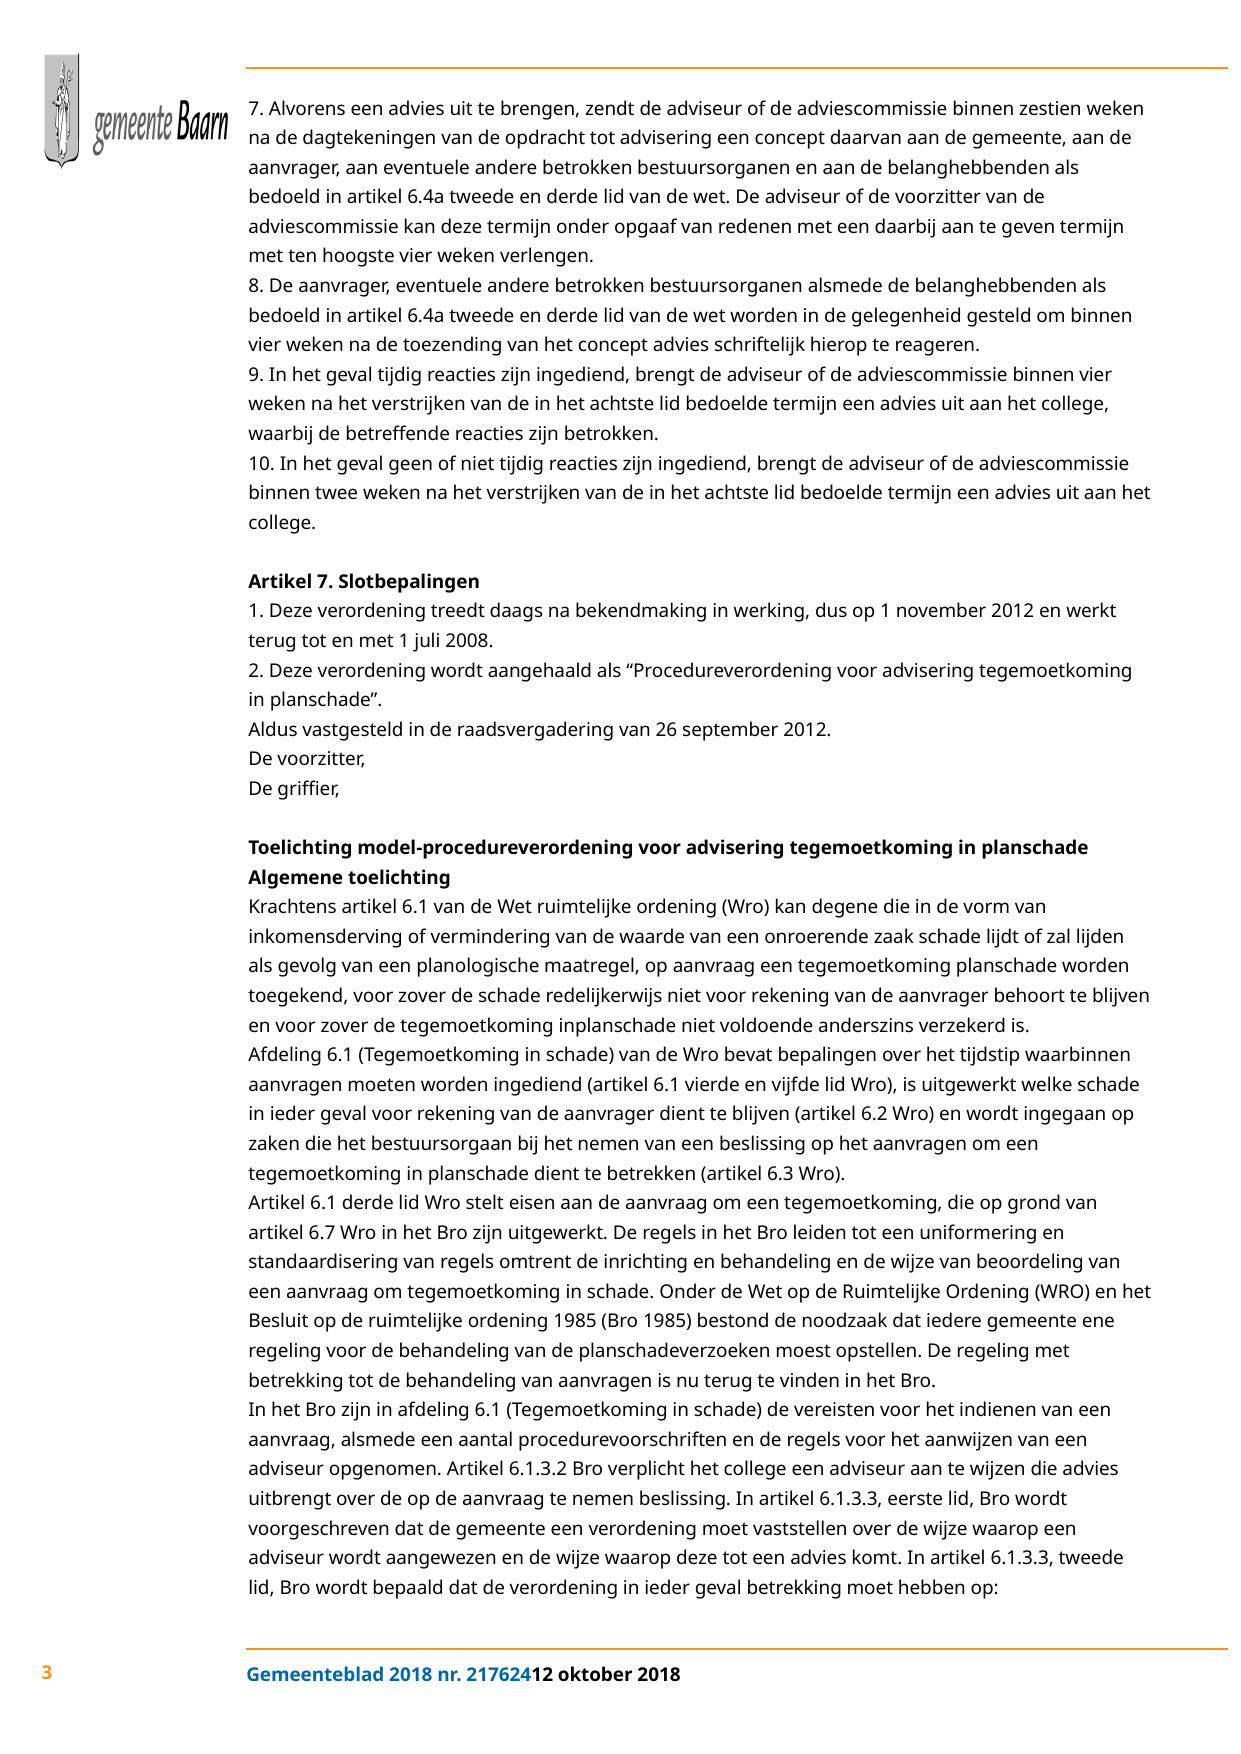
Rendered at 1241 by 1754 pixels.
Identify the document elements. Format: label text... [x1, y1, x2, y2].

text Artikel 6.1 derde lid Wro stelt eisen aan de aanvraag om een tegemoetkoming, die op grond van artikel 6.7 Wro in het Bro zijn uitgewerkt. De regels in het Bro leiden tot een uniformering en standaardisering van regels omtrent de inrichting en behandeling en de wijze van beoordeling van een aanvraag om tegemoetkoming in schade. Onder de Wet op de Ruimtelijke Ordening (WRO) en het Besluit op de ruimtelijke ordening 1985 (Bro 1985) bestond de noodzaak dat iedere gemeente ene regeling voor de behandeling van de planschadeverzoeken moest opstellen. De regeling met betrekking tot de behandeling van aanvragen is nu terug te vinden in het Bro. [248, 1189, 1152, 1393]
text 1. Deze verordening treedt daags na bekendmaking in werking, dus op 1 november 2012 en werkt terug tot en met 1 juli 2008. [248, 598, 1152, 653]
text Krachtens artikel 6.1 van de Wet ruimtelijke ordening (Wro) kan degene die in de vorm van inkomensderving of vermindering van de waarde van een onroerende zaak schade lijdt of zal lijden als gevolg van een planologische maatregel, op aanvraag een tegemoetkoming planschade worden toegekend, voor zover de schade redelijkerwijs niet voor rekening van de aanvrager behoort te blijven en voor zover de tegemoetkoming inplanschade niet voldoende anderszins verzekerd is. [248, 893, 1152, 1038]
text De voorzitter, [248, 746, 1152, 771]
text De griffier, [248, 775, 1152, 801]
text 7. Alvorens een advies uit te brengen, zendt de adviseur of de adviescommissie binnen zestien weken na de dagtekeningen van de opdracht tot advisering een concept daarvan aan de gemeente, aan de aanvrager, aan eventuele andere betrokken bestuursorganen en aan de belanghebbenden als bedoeld in artikel 6.4a tweede en derde lid van de wet. De adviseur of de voorzitter van de adviescommissie kan deze termijn onder opgaaf van redenen met een daarbij aan te geven termijn met ten hoogste vier weken verlengen. [248, 95, 1152, 268]
text Algemene toelichting [248, 864, 1152, 890]
text 2. Deze verordening wordt aangehaald als “Procedureverordening voor advisering tegemoetkoming in planschade”. [248, 657, 1152, 712]
text Aldus vastgesteld in de raadsvergadering van 26 september 2012. [248, 716, 1152, 742]
text 10. In het geval geen of niet tijdig reacties zijn ingediend, brengt de adviseur of de adviescommissie binnen twee weken na het verstrijken van de in het achtste lid bedoelde termijn een advies uit aan het college. [248, 450, 1152, 535]
text In het Bro zijn in afdeling 6.1 (Tegemoetkoming in schade) de vereisten voor het indienen van een aanvraag, alsmede een aantal procedurevoorschriften en de regels voor het aanwijzen van een adviseur opgenomen. Artikel 6.1.3.2 Bro verplicht het college een adviseur aan te wijzen die advies uitbrengt over de op de aanvraag te nemen beslissing. In artikel 6.1.3.3, eerste lid, Bro wordt voorgeschreven dat de gemeente een verordening moet vaststellen over de wijze waarop een adviseur wordt aangewezen en de wijze waarop deze tot een advies komt. In artikel 6.1.3.3, tweede lid, Bro wordt bepaald dat de verordening in ieder geval betrekking moet hebben op: [248, 1396, 1152, 1600]
text 8. De aanvrager, eventuele andere betrokken bestuursorganen alsmede de belanghebbenden als bedoeld in artikel 6.4a tweede en derde lid van de wet worden in de gelegenheid gesteld om binnen vier weken na de toezending van het concept advies schriftelijk hierop te reageren. [248, 272, 1152, 357]
text Afdeling 6.1 (Tegemoetkoming in schade) van de Wro bevat bepalingen over het tijdstip waarbinnen aanvragen moeten worden ingediend (artikel 6.1 vierde en vijfde lid Wro), is uitgewerkt welke schade in ieder geval voor rekening van de aanvrager dient te blijven (artikel 6.2 Wro) en wordt ingegaan op zaken die het bestuursorgaan bij het nemen van een beslissing op het aanvragen om een tegemoetkoming in planschade dient te betrekken (artikel 6.3 Wro). [248, 1041, 1152, 1186]
text Toelichting model-procedureverordening voor advisering tegemoetkoming in planschade [248, 834, 1152, 860]
text 9. In het geval tijdig reacties zijn ingediend, brengt de adviseur of de adviescommissie binnen vier weken na het verstrijken van de in het achtste lid bedoelde termijn een advies uit aan het college, waarbij de betreffende reacties zijn betrokken. [248, 361, 1152, 446]
picture [41, 47, 231, 172]
text Artikel 7. Slotbepalingen [248, 568, 1152, 594]
